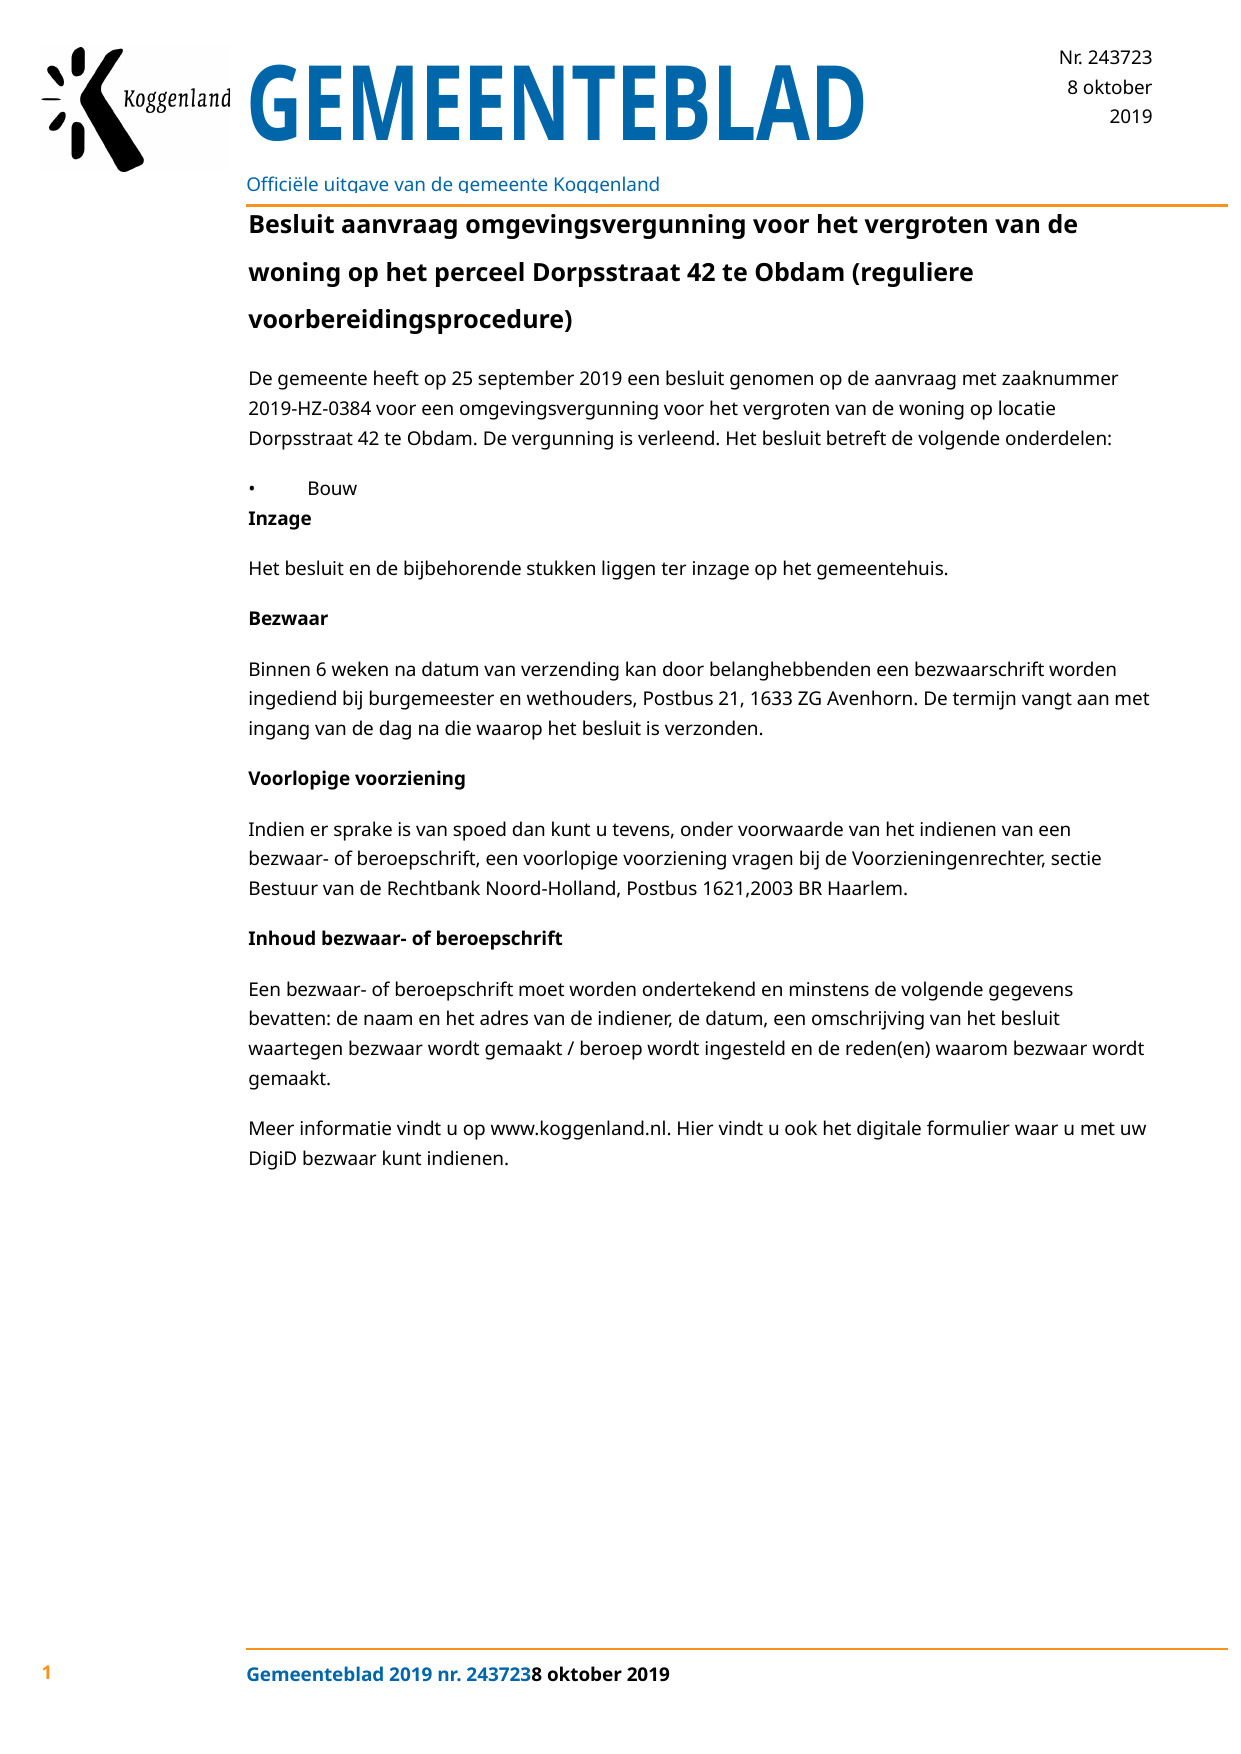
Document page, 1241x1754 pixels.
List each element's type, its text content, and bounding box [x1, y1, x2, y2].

text Een bezwaar- of beroepschrift moet worden ondertekend en minstens de volgende gegevens bevatten: de naam en het adres van de indiener, de datum, een omschrijving van het besluit waartegen bezwaar wordt gemaakt / beroep wordt ingesteld en de reden(en) waarom bezwaar wordt gemaakt. [248, 976, 1152, 1090]
text Meer informatie vindt u op www.koggenland.nl. Hier vindt u ook het digitale formulier waar u met uw DigiD bezwaar kunt indienen. [248, 1115, 1152, 1170]
text Bezwaar [248, 606, 1152, 631]
text Het besluit en de bijbehorende stukken liggen ter inzage op het gemeentehuis. [248, 555, 1152, 581]
text Inzage [248, 505, 1152, 530]
text Indien er sprake is van spoed dan kunt u tevens, onder voorwaarde van het indienen van een bezwaar- of beroepschrift, een voorlopige voorziening vragen bij de Voorzieningenrechter, sectie Bestuur van de Rechtbank Noord-Holland, Postbus 1621,2003 BR Haarlem. [248, 816, 1152, 901]
text Inhoud bezwaar- of beroepschrift [248, 926, 1152, 951]
text Binnen 6 weken na datum van verzending kan door belanghebbenden een bezwaarschrift worden ingediend bij burgemeester en wethouders, Postbus 21, 1633 ZG Avenhorn. De termijn vangt aan met ingang van de dag na die waarop het besluit is verzonden. [248, 656, 1152, 741]
text Besluit aanvraag omgevingsvergunning voor het vergroten van de woning op het perceel Dorpsstraat 42 te Obdam (reguliere voorbereidingsprocedure) [248, 207, 1152, 336]
picture [41, 47, 231, 172]
text De gemeente heeft op 25 september 2019 een besluit genomen op de aanvraag met zaaknummer 2019-HZ-0384 voor een omgevingsvergunning voor het vergroten van de woning op locatie Dorpsstraat 42 te Obdam. De vergunning is verleend. Het besluit betreft de volgende onderdelen: [248, 366, 1152, 450]
text Voorlopige voorziening [248, 766, 1152, 791]
list Bouw [248, 475, 1152, 501]
